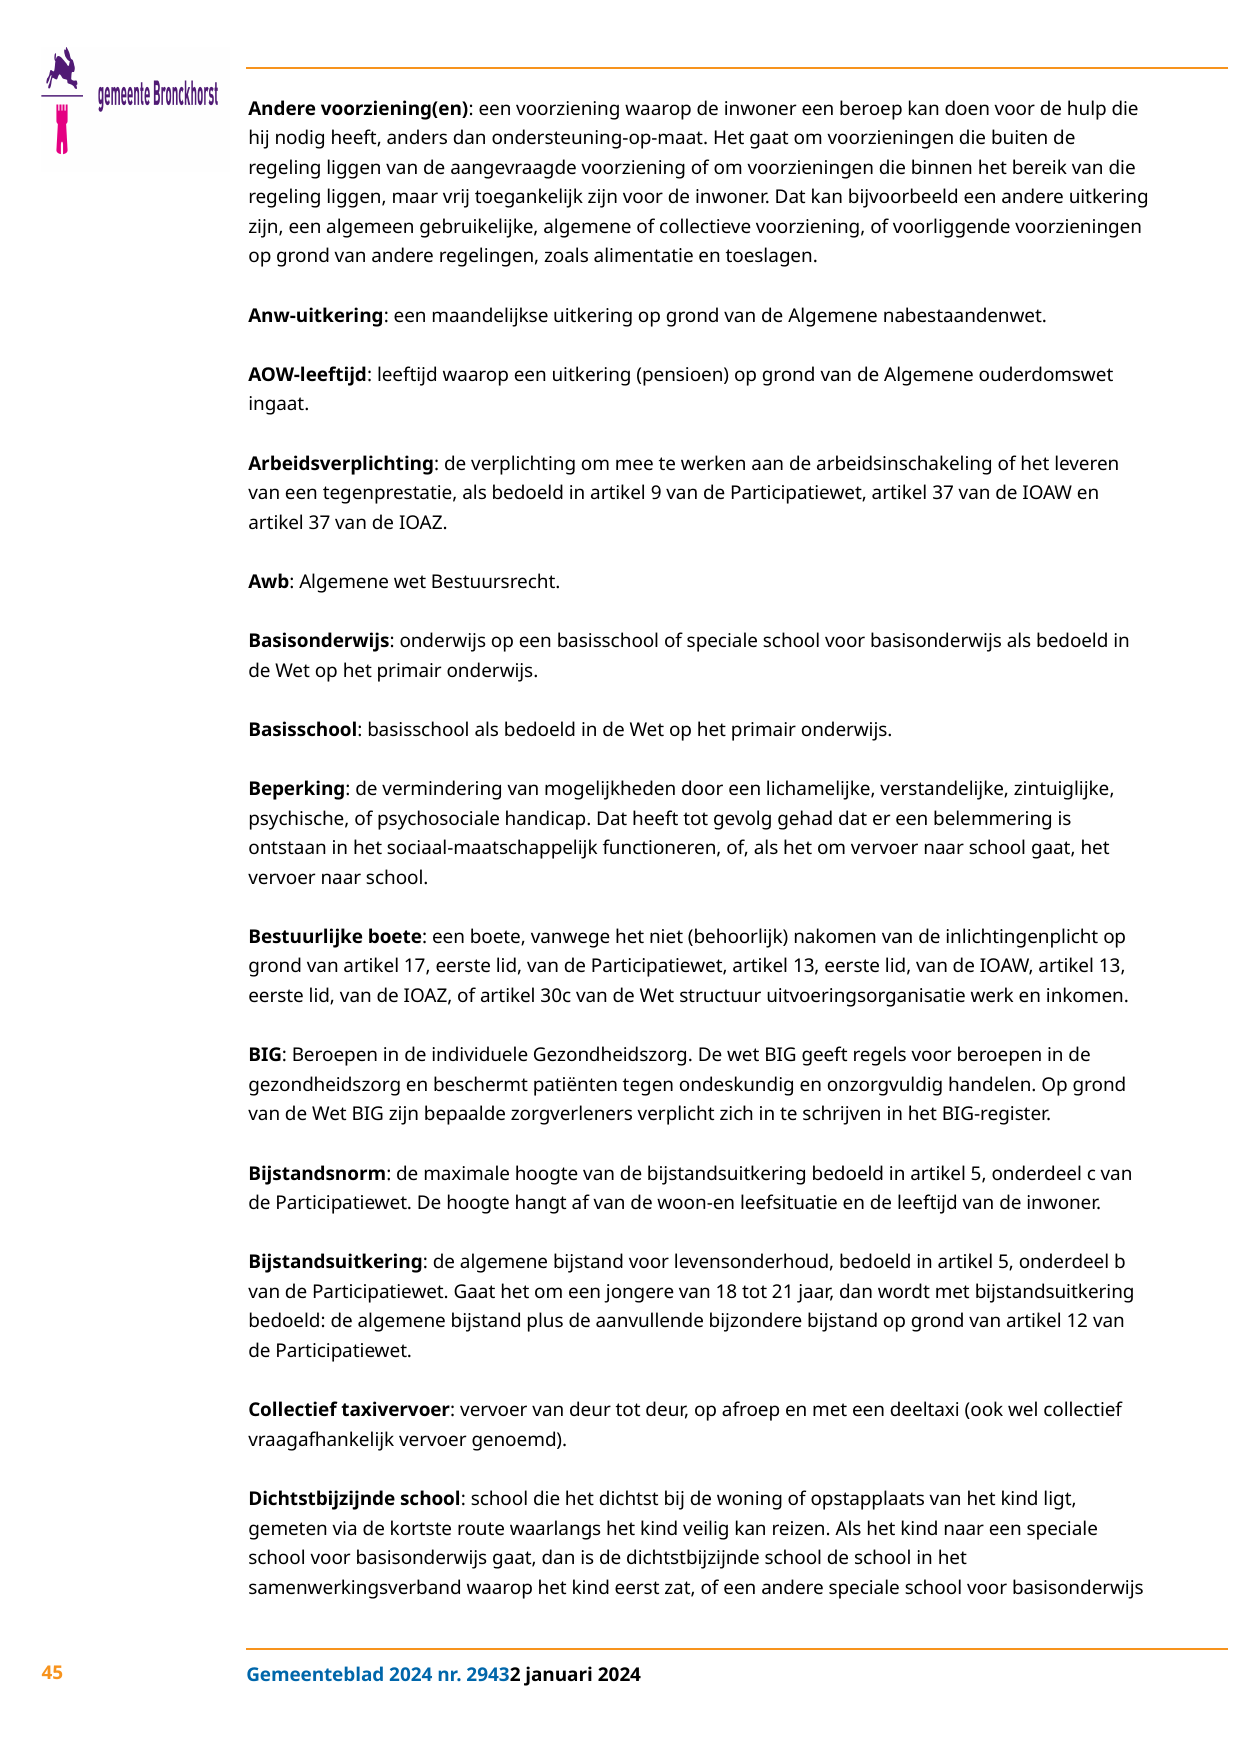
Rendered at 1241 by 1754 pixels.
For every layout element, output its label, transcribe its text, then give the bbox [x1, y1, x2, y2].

text Bijstandsnorm: de maximale hoogte van de bijstandsuitkering bedoeld in artikel 5, onderdeel c van de Participatiewet. De hoogte hangt af van de woon-en leefsituatie en de leeftijd van de inwoner. [248, 1160, 1152, 1215]
text Collectief taxivervoer: vervoer van deur tot deur, op afroep en met een deeltaxi (ook wel collectief vraagafhankelijk vervoer genoemd). [248, 1396, 1152, 1452]
text AOW-leeftijd: leeftijd waarop een uitkering (pensioen) op grond van de Algemene ouderdomswet ingaat. [248, 361, 1152, 416]
text Arbeidsverplichting: de verplichting om mee te werken aan de arbeidsinschakeling of het leveren van een tegenprestatie, als bedoeld in artikel 9 van de Participatiewet, artikel 37 van de IOAW en artikel 37 van de IOAZ. [248, 450, 1152, 535]
text Basisschool: basisschool als bedoeld in de Wet op het primair onderwijs. [248, 716, 1152, 742]
picture [41, 47, 231, 172]
text Beperking: de vermindering van mogelijkheden door een lichamelijke, verstandelijke, zintuiglijke, psychische, of psychosociale handicap. Dat heeft tot gevolg gehad dat er een belemmering is ontstaan in het sociaal-maatschappelijk functioneren, of, als het om vervoer naar school gaat, het vervoer naar school. [248, 775, 1152, 890]
text Bijstandsuitkering: de algemene bijstand voor levensonderhoud, bedoeld in artikel 5, onderdeel b van de Participatiewet. Gaat het om een jongere van 18 tot 21 jaar, dan wordt met bijstandsuitkering bedoeld: de algemene bijstand plus de aanvullende bijzondere bijstand op grond van artikel 12 van de Participatiewet. [248, 1248, 1152, 1363]
text Andere voorziening(en): een voorziening waarop de inwoner een beroep kan doen voor de hulp die hij nodig heeft, anders dan ondersteuning-op-maat. Het gaat om voorzieningen die buiten de regeling liggen van de aangevraagde voorziening of om voorzieningen die binnen het bereik van die regeling liggen, maar vrij toegankelijk zijn voor de inwoner. Dat kan bijvoorbeeld een andere uitkering zijn, een algemeen gebruikelijke, algemene of collectieve voorziening, of voorliggende voorzieningen op grond van andere regelingen, zoals alimentatie en toeslagen. [248, 95, 1152, 268]
text BIG: Beroepen in de individuele Gezondheidszorg. De wet BIG geeft regels voor beroepen in de gezondheidszorg en beschermt patiënten tegen ondeskundig en onzorgvuldig handelen. Op grond van de Wet BIG zijn bepaalde zorgverleners verplicht zich in te schrijven in het BIG-register. [248, 1041, 1152, 1126]
text Dichtstbijzijnde school: school die het dichtst bij de woning of opstapplaats van het kind ligt, gemeten via de kortste route waarlangs het kind veilig kan reizen. Als het kind naar een speciale school voor basisonderwijs gaat, dan is de dichtstbijzijnde school de school in het samenwerkingsverband waarop het kind eerst zat, of een andere speciale school voor basisonderwijs [248, 1485, 1152, 1600]
text Basisonderwijs: onderwijs op een basisschool of speciale school voor basisonderwijs als bedoeld in de Wet op het primair onderwijs. [248, 627, 1152, 683]
text Bestuurlijke boete: een boete, vanwege het niet (behoorlijk) nakomen van de inlichtingenplicht op grond van artikel 17, eerste lid, van de Participatiewet, artikel 13, eerste lid, van de IOAW, artikel 13, eerste lid, van de IOAZ, of artikel 30c van de Wet structuur uitvoeringsorganisatie werk en inkomen. [248, 923, 1152, 1008]
text Awb: Algemene wet Bestuursrecht. [248, 568, 1152, 594]
text Anw-uitkering: een maandelijkse uitkering op grond van de Algemene nabestaandenwet. [248, 302, 1152, 328]
